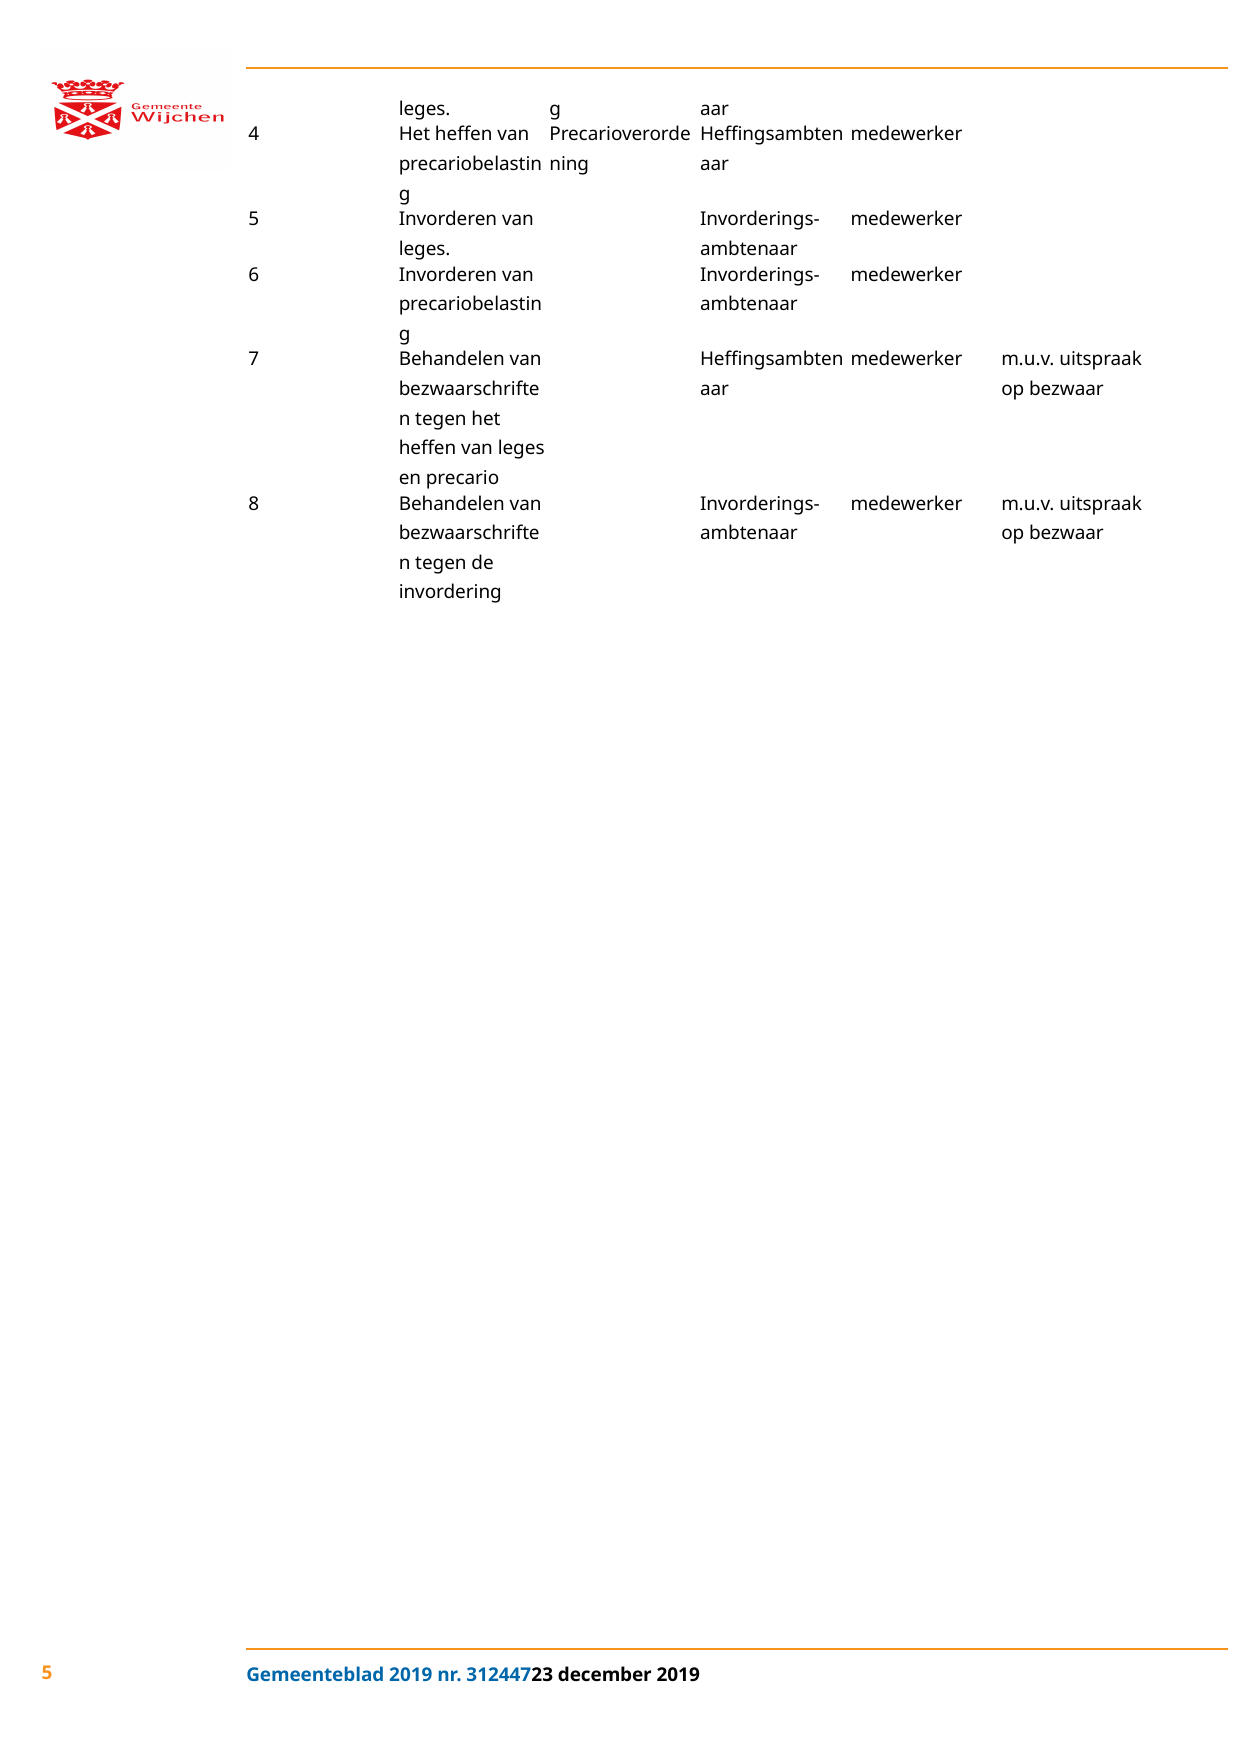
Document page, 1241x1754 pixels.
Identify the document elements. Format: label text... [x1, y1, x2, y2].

table_cell 7 [248, 346, 398, 490]
table_cell g [549, 95, 700, 121]
table_cell 6 [248, 261, 398, 346]
table_cell aar [700, 95, 850, 121]
table_cell medewerker [850, 261, 1001, 346]
table_cell 8 [248, 490, 398, 604]
table_cell [850, 95, 1001, 121]
table_cell [1001, 261, 1152, 346]
table_cell Invorderen van leges. [399, 205, 549, 261]
table_cell m.u.v. uitspraak op bezwaar [1001, 490, 1152, 604]
table_cell [1001, 95, 1152, 121]
table_cell m.u.v. uitspraak op bezwaar [1001, 346, 1152, 490]
table_cell [248, 95, 398, 121]
table_cell Invorderen van precariobelasting [399, 261, 549, 346]
table_cell [549, 346, 700, 490]
table_cell Invorderings-ambtenaar [700, 205, 850, 261]
table_cell [1001, 205, 1152, 261]
table_cell Het heffen van precariobelasting [399, 121, 549, 205]
table_cell Heffingsambtenaar [700, 346, 850, 490]
table_cell medewerker [850, 346, 1001, 490]
table_cell leges. [399, 95, 549, 121]
picture [41, 47, 231, 172]
table_cell Invorderings-ambtenaar [700, 261, 850, 346]
table_cell 5 [248, 205, 398, 261]
table_cell 4 [248, 121, 398, 205]
table_cell Heffingsambtenaar [700, 121, 850, 205]
table_cell Precarioverordening [549, 121, 700, 205]
table_cell medewerker [850, 490, 1001, 604]
table_cell Behandelen van bezwaarschriften tegen de invordering [399, 490, 549, 604]
table_cell [549, 490, 700, 604]
table_cell medewerker [850, 205, 1001, 261]
table_cell Behandelen van bezwaarschriften tegen het heffen van leges en precario [399, 346, 549, 490]
table_cell medewerker [850, 121, 1001, 205]
table_cell [1001, 121, 1152, 205]
table_cell [549, 261, 700, 346]
table_cell [549, 205, 700, 261]
table_cell Invorderings-ambtenaar [700, 490, 850, 604]
